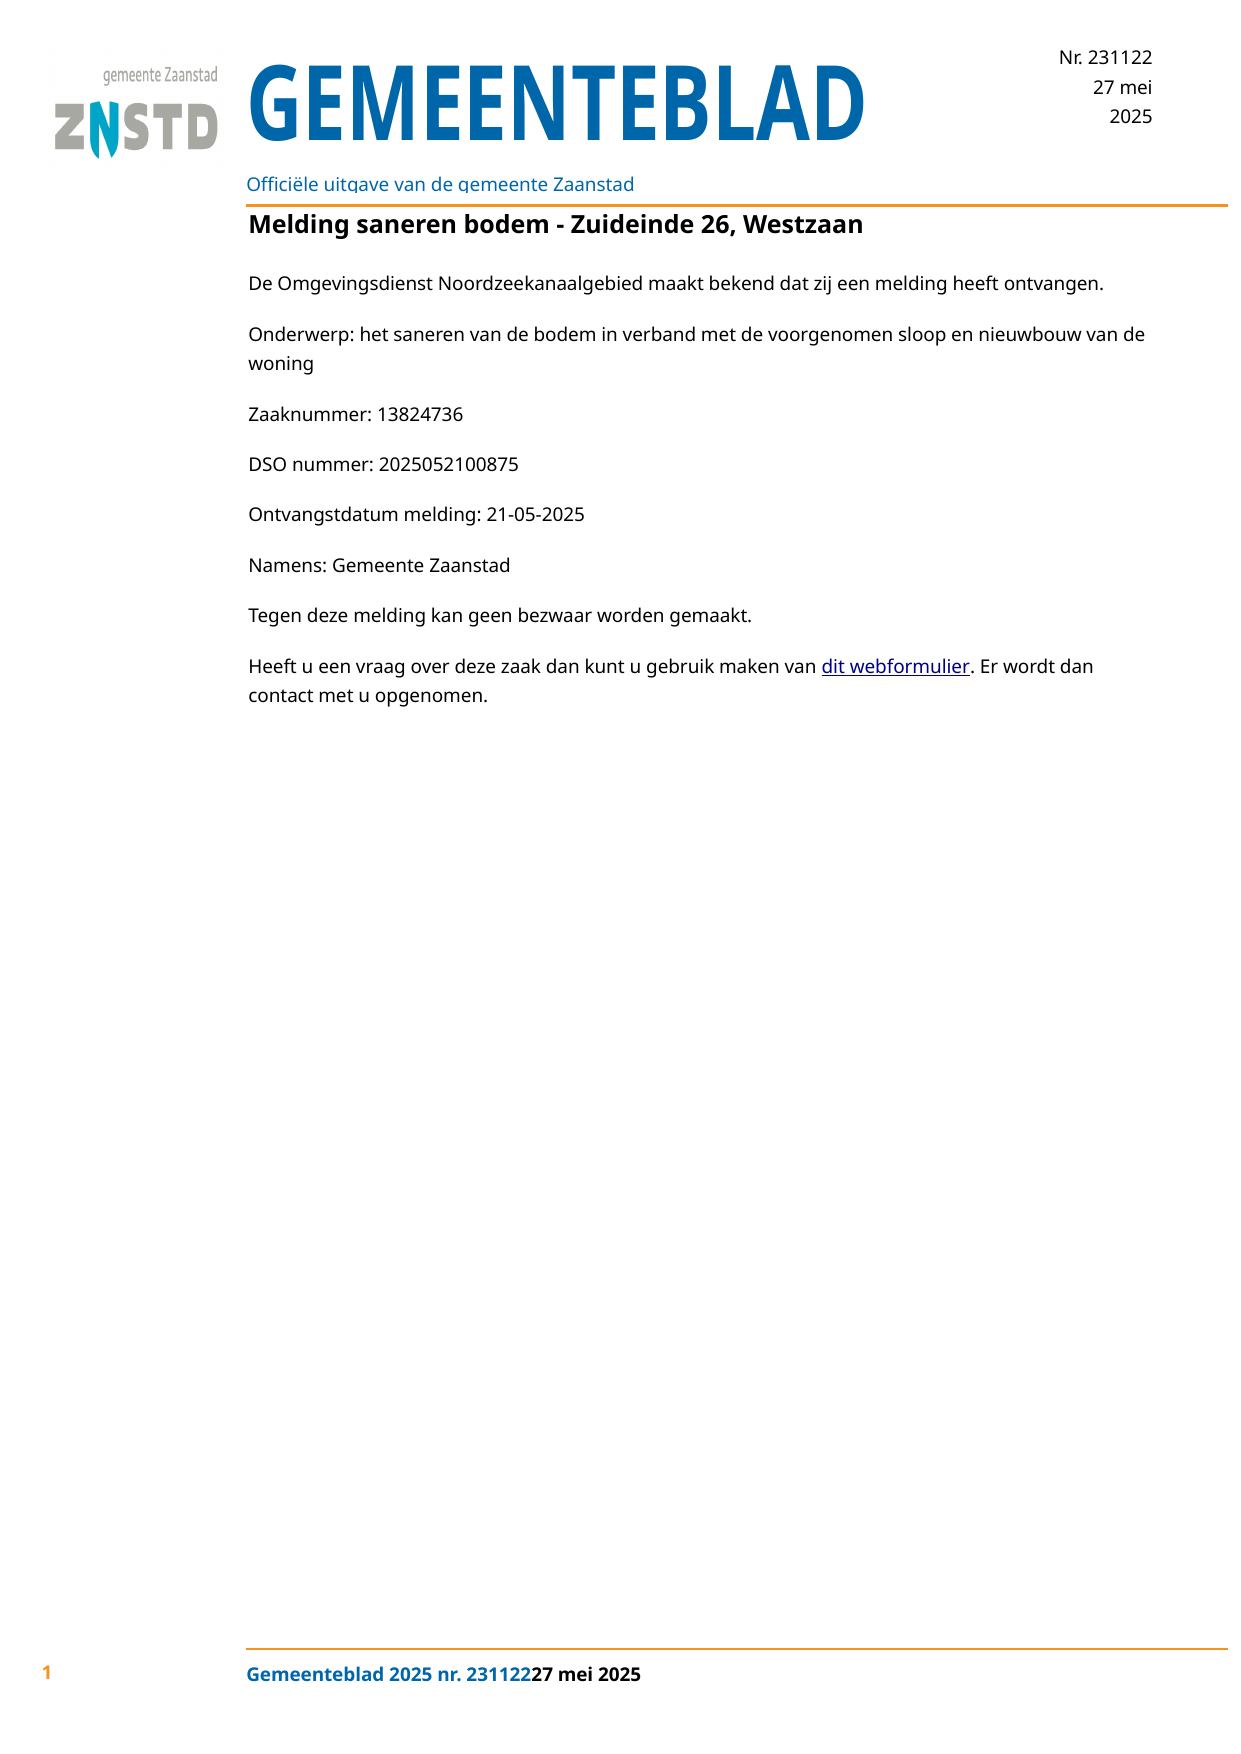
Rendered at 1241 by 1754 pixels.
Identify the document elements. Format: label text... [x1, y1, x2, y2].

text Tegen deze melding kan geen bezwaar worden gemaakt. [248, 602, 1152, 628]
text Zaaknummer: 13824736 [248, 401, 1152, 426]
text Namens: Gemeente Zaanstad [248, 552, 1152, 578]
picture [41, 47, 231, 172]
text Melding saneren bodem - Zuideinde 26, Westzaan [248, 207, 1152, 241]
text DSO nummer: 2025052100875 [248, 451, 1152, 477]
text Ontvangstdatum melding: 21-05-2025 [248, 502, 1152, 527]
text Heeft u een vraag over deze zaak dan kunt u gebruik maken van dit webformulier. Er wordt dan contact met u opgenomen. [248, 653, 1152, 708]
text De Omgevingsdienst Noordzeekanaalgebied maakt bekend dat zij een melding heeft ontvangen. [248, 270, 1152, 296]
text Onderwerp: het saneren van de bodem in verband met de voorgenomen sloop en nieuwbouw van de woning [248, 321, 1152, 376]
